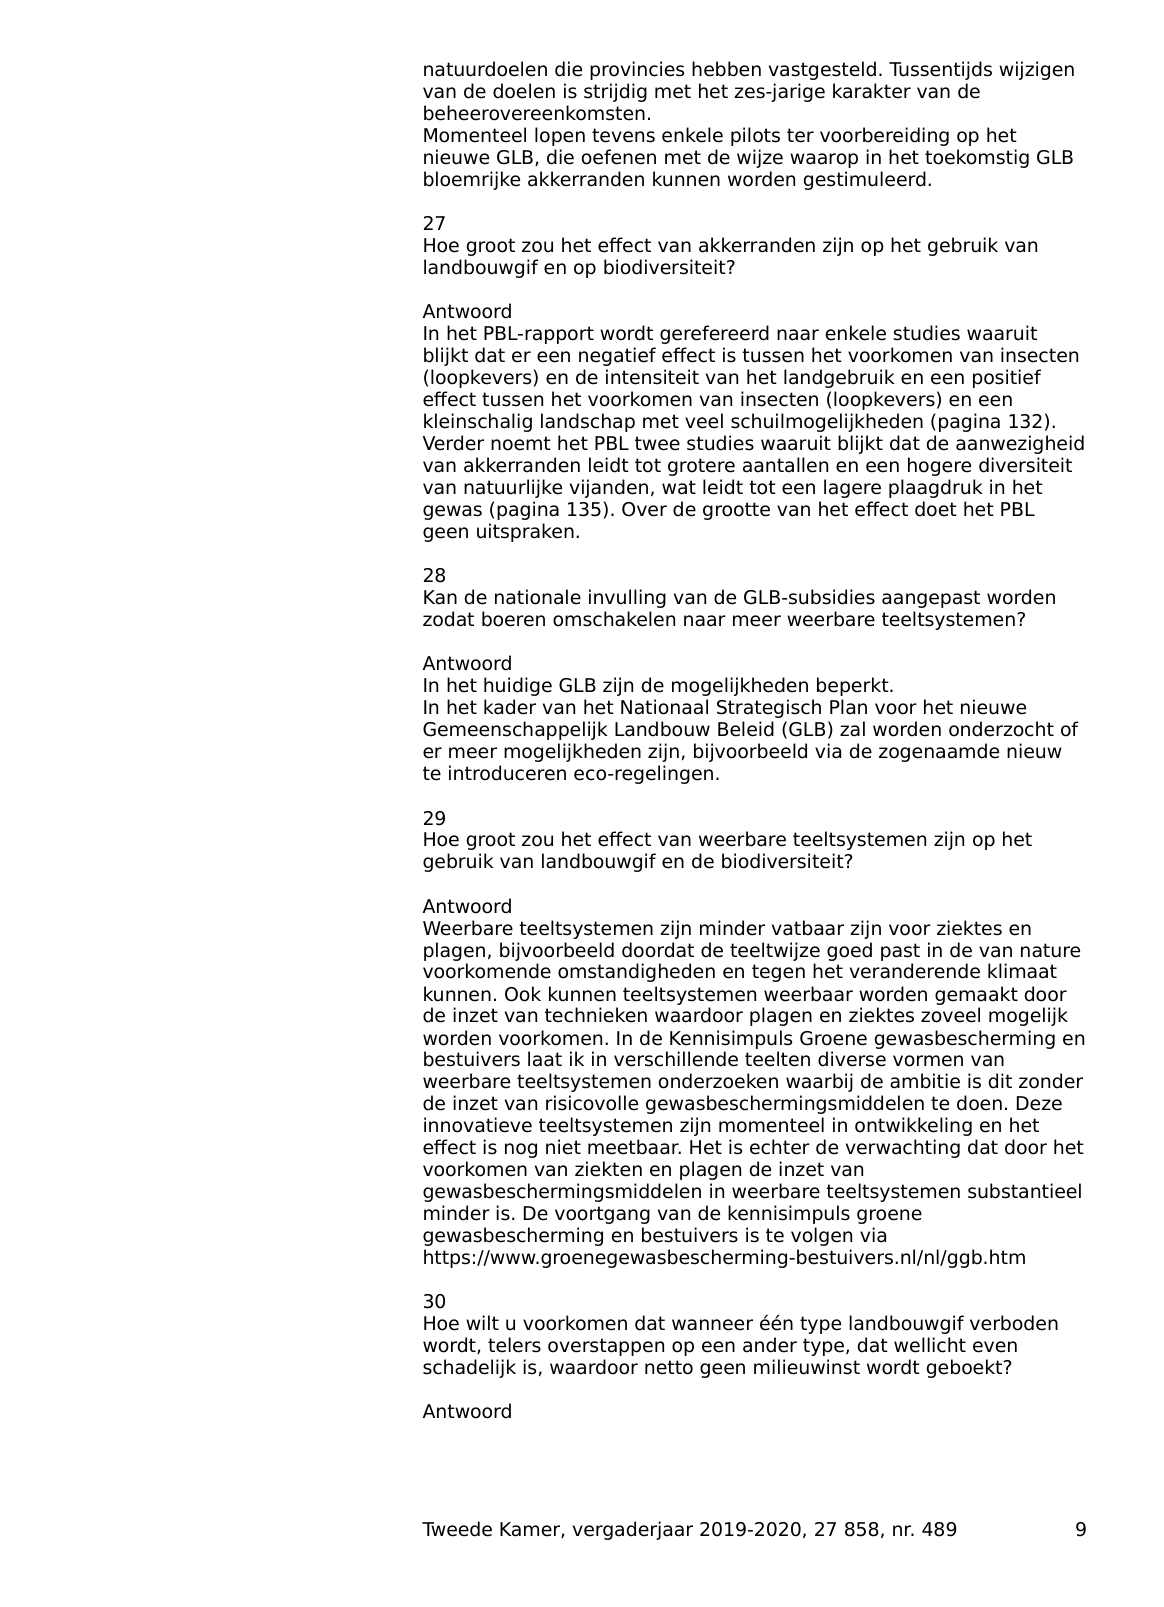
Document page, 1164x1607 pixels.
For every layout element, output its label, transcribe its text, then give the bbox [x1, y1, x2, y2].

text Antwoord [422, 896, 1087, 917]
text Antwoord [422, 653, 1087, 675]
text https://www.groenegewasbescherming-bestuivers.nl/nl/ggb.htm [422, 1247, 1087, 1269]
text Momenteel lopen tevens enkele pilots ter voorbereiding op het nieuwe GLB, die oefenen met de wijze waarop in het toekomstig GLB bloemrijke akkerranden kunnen worden gestimuleerd. [422, 125, 1087, 191]
text Hoe wilt u voorkomen dat wanneer één type landbouwgif verboden wordt, telers overstappen op een ander type, dat wellicht even schadelijk is, waardoor netto geen milieuwinst wordt geboekt? [422, 1313, 1087, 1379]
text Hoe groot zou het effect van weerbare teeltsystemen zijn op het gebruik van landbouwgif en de biodiversiteit? [422, 829, 1087, 873]
text 29 [422, 807, 1087, 829]
text In het huidige GLB zijn de mogelijkheden beperkt. [422, 675, 1087, 697]
text 28 [422, 565, 1087, 587]
text In het PBL-rapport wordt gerefereerd naar enkele studies waaruit blijkt dat er een negatief effect is tussen het voorkomen van insecten (loopkevers) en de intensiteit van het landgebruik en een positief effect tussen het voorkomen van insecten (loopkevers) en een kleinschalig landschap met veel schuilmogelijkheden (pagina 132). Verder noemt het PBL twee studies waaruit blijkt dat de aanwezigheid van akkerranden leidt tot grotere aantallen en een hogere diversiteit van natuurlijke vijanden, wat leidt tot een lagere plaagdruk in het gewas (pagina 135). Over de grootte van het effect doet het PBL geen uitspraken. [422, 323, 1087, 543]
text natuurdoelen die provincies hebben vastgesteld. Tussentijds wijzigen van de doelen is strijdig met het zes-jarige karakter van de beheerovereenkomsten. [422, 59, 1087, 125]
text Hoe groot zou het effect van akkerranden zijn op het gebruik van landbouwgif en op biodiversiteit? [422, 235, 1087, 279]
text Antwoord [422, 1401, 1087, 1423]
text Weerbare teeltsystemen zijn minder vatbaar zijn voor ziektes en plagen, bijvoorbeeld doordat de teeltwijze goed past in de van nature voorkomende omstandigheden en tegen het veranderende klimaat kunnen. Ook kunnen teeltsystemen weerbaar worden gemaakt door de inzet van technieken waardoor plagen en ziektes zoveel mogelijk worden voorkomen. In de Kennisimpuls Groene gewasbescherming en bestuivers laat ik in verschillende teelten diverse vormen van weerbare teeltsystemen onderzoeken waarbij de ambitie is dit zonder de inzet van risicovolle gewasbeschermingsmiddelen te doen. Deze innovatieve teeltsystemen zijn momenteel in ontwikkeling en het effect is nog niet meetbaar. Het is echter de verwachting dat door het voorkomen van ziekten en plagen de inzet van gewasbeschermingsmiddelen in weerbare teeltsystemen substantieel minder is. De voortgang van de kennisimpuls groene gewasbescherming en bestuivers is te volgen via [422, 917, 1087, 1247]
text 30 [422, 1291, 1087, 1313]
text Kan de nationale invulling van de GLB-subsidies aangepast worden zodat boeren omschakelen naar meer weerbare teeltsystemen? [422, 587, 1087, 631]
text In het kader van het Nationaal Strategisch Plan voor het nieuwe Gemeenschappelijk Landbouw Beleid (GLB) zal worden onderzocht of er meer mogelijkheden zijn, bijvoorbeeld via de zogenaamde nieuw te introduceren eco-regelingen. [422, 697, 1087, 785]
text Antwoord [422, 301, 1087, 323]
text 27 [422, 213, 1087, 235]
